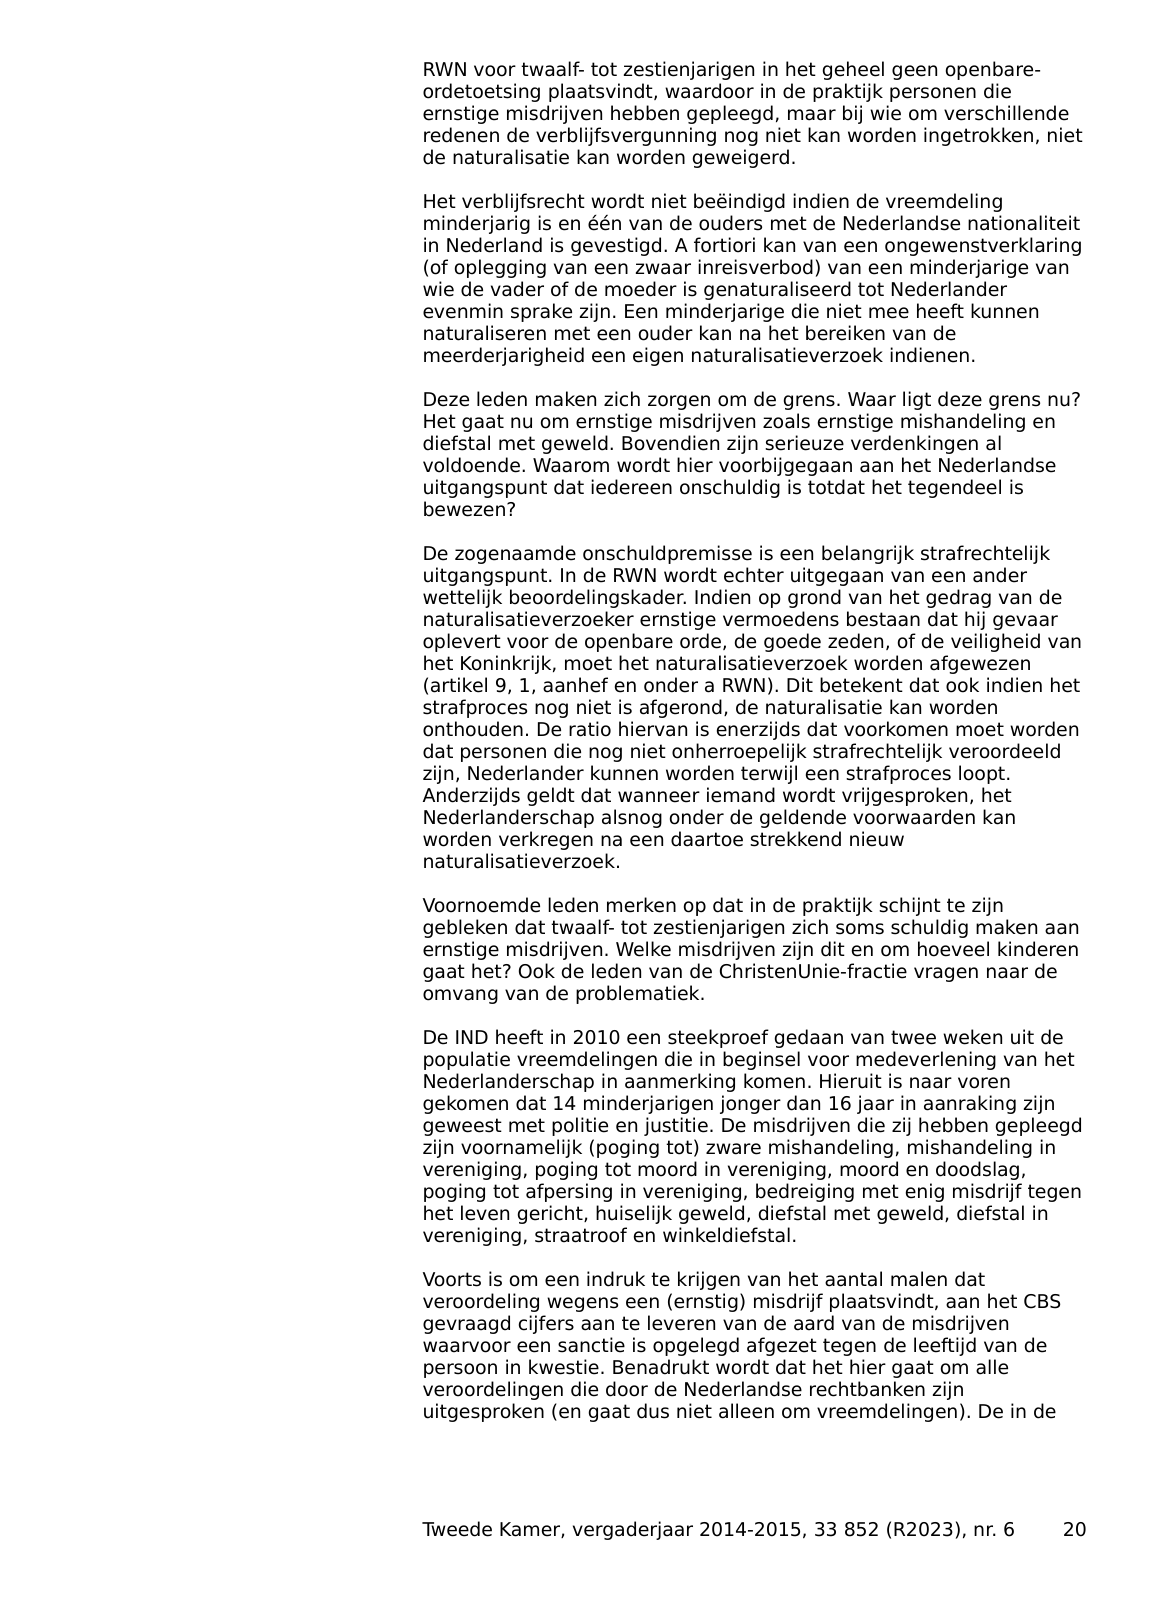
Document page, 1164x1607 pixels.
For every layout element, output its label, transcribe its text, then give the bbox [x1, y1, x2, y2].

text Het verblijfsrecht wordt niet beëindigd indien de vreemdeling minderjarig is en één van de ouders met de Nederlandse nationaliteit in Nederland is gevestigd. A fortiori kan van een ongewenstverklaring (of oplegging van een zwaar inreisverbod) van een minderjarige van wie de vader of de moeder is genaturaliseerd tot Nederlander evenmin sprake zijn. Een minderjarige die niet mee heeft kunnen naturaliseren met een ouder kan na het bereiken van de meerderjarigheid een eigen naturalisatieverzoek indienen. [422, 191, 1087, 367]
text De zogenaamde onschuldpremisse is een belangrijk strafrechtelijk uitgangspunt. In de RWN wordt echter uitgegaan van een ander wettelijk beoordelingskader. Indien op grond van het gedrag van de naturalisatieverzoeker ernstige vermoedens bestaan dat hij gevaar oplevert voor de openbare orde, de goede zeden, of de veiligheid van het Koninkrijk, moet het naturalisatieverzoek worden afgewezen (artikel 9, 1, aanhef en onder a RWN). Dit betekent dat ook indien het strafproces nog niet is afgerond, de naturalisatie kan worden onthouden. De ratio hiervan is enerzijds dat voorkomen moet worden dat personen die nog niet onherroepelijk strafrechtelijk veroordeeld zijn, Nederlander kunnen worden terwijl een strafproces loopt. Anderzijds geldt dat wanneer iemand wordt vrijgesproken, het Nederlanderschap alsnog onder de geldende voorwaarden kan worden verkregen na een daartoe strekkend nieuw naturalisatieverzoek. [422, 543, 1087, 873]
text Voorts is om een indruk te krijgen van het aantal malen dat veroordeling wegens een (ernstig) misdrijf plaatsvindt, aan het CBS gevraagd cijfers aan te leveren van de aard van de misdrijven waarvoor een sanctie is opgelegd afgezet tegen de leeftijd van de persoon in kwestie. Benadrukt wordt dat het hier gaat om alle veroordelingen die door de Nederlandse rechtbanken zijn uitgesproken (en gaat dus niet alleen om vreemdelingen). De in de [422, 1269, 1087, 1423]
text Voornoemde leden merken op dat in de praktijk schijnt te zijn gebleken dat twaalf- tot zestienjarigen zich soms schuldig maken aan ernstige misdrijven. Welke misdrijven zijn dit en om hoeveel kinderen gaat het? Ook de leden van de ChristenUnie-fractie vragen naar de omvang van de problematiek. [422, 895, 1087, 1005]
text De IND heeft in 2010 een steekproef gedaan van twee weken uit de populatie vreemdelingen die in beginsel voor medeverlening van het Nederlanderschap in aanmerking komen. Hieruit is naar voren gekomen dat 14 minderjarigen jonger dan 16 jaar in aanraking zijn geweest met politie en justitie. De misdrijven die zij hebben gepleegd zijn voornamelijk (poging tot) zware mishandeling, mishandeling in vereniging, poging tot moord in vereniging, moord en doodslag, poging tot afpersing in vereniging, bedreiging met enig misdrijf tegen het leven gericht, huiselijk geweld, diefstal met geweld, diefstal in vereniging, straatroof en winkeldiefstal. [422, 1027, 1087, 1247]
text Deze leden maken zich zorgen om de grens. Waar ligt deze grens nu? Het gaat nu om ernstige misdrijven zoals ernstige mishandeling en diefstal met geweld. Bovendien zijn serieuze verdenkingen al voldoende. Waarom wordt hier voorbijgegaan aan het Nederlandse uitgangspunt dat iedereen onschuldig is totdat het tegendeel is bewezen? [422, 389, 1087, 521]
text RWN voor twaalf- tot zestienjarigen in het geheel geen openbare-ordetoetsing plaatsvindt, waardoor in de praktijk personen die ernstige misdrijven hebben gepleegd, maar bij wie om verschillende redenen de verblijfsvergunning nog niet kan worden ingetrokken, niet de naturalisatie kan worden geweigerd. [422, 59, 1087, 169]
